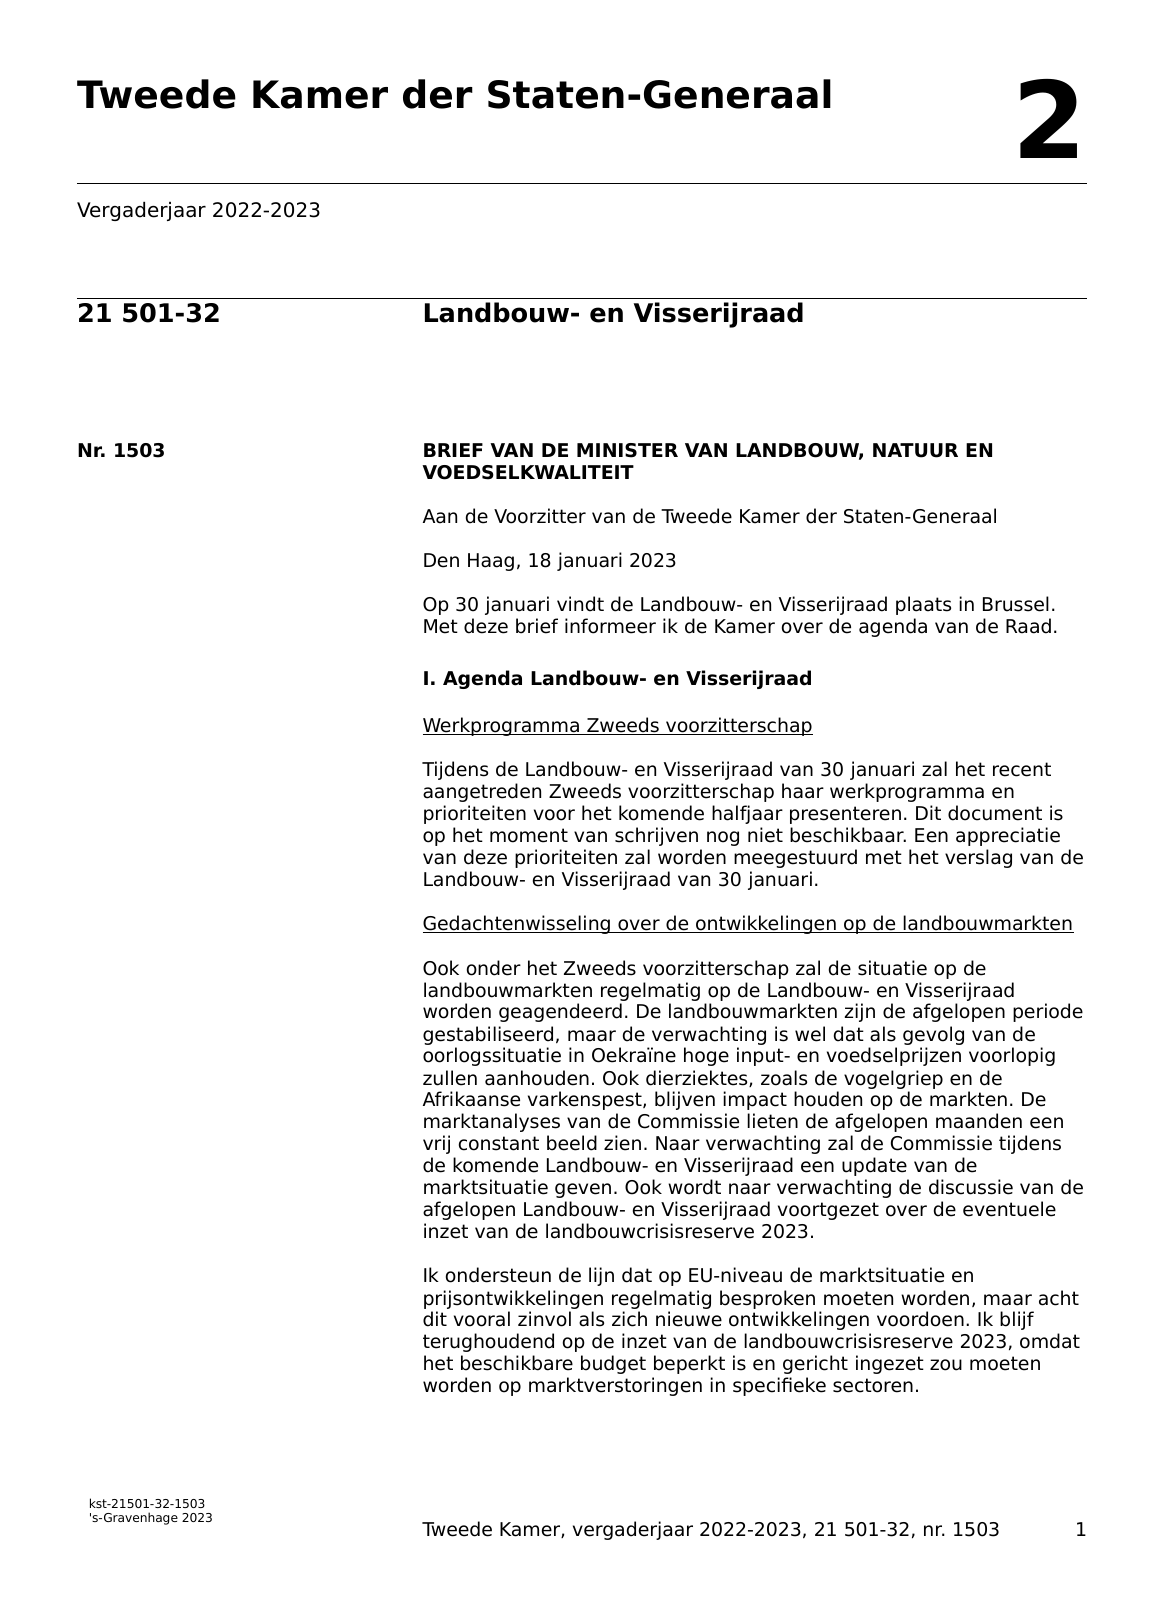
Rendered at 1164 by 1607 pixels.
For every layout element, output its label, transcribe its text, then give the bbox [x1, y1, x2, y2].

subtitle Werkprogramma Zweeds voorzitterschap [422, 715, 1087, 737]
table_header 2 [886, 59, 1087, 183]
subtitle 21 501-32 Landbouw- en Visserijraad [77, 299, 1087, 329]
text Aan de Voorzitter van de Tweede Kamer der Staten-Generaal [422, 506, 1087, 528]
text Ik ondersteun de lijn dat op EU-niveau de marktsituatie en prijsontwikkelingen regelmatig besproken moeten worden, maar acht dit vooral zinvol als zich nieuwe ontwikkelingen voordoen. Ik blijf terughoudend op de inzet van de landbouwcrisisreserve 2023, omdat het beschikbare budget beperkt is en gericht ingezet zou moeten worden op marktverstoringen in specifieke sectoren. [422, 1265, 1087, 1397]
text Op 30 januari vindt de Landbouw- en Visserijraad plaats in Brussel. Met deze brief informeer ik de Kamer over de agenda van de Raad. [422, 594, 1087, 638]
subtitle Gedachtenwisseling over de ontwikkelingen op de landbouwmarkten [422, 913, 1087, 935]
table_cell Vergaderjaar 2022-2023 [77, 184, 1087, 298]
text Tijdens de Landbouw- en Visserijraad van 30 januari zal het recent aangetreden Zweeds voorzitterschap haar werkprogramma en prioriteiten voor het komende halfjaar presenteren. Dit document is op het moment van schrijven nog niet beschikbaar. Een appreciatie van deze prioriteiten zal worden meegestuurd met het verslag van de Landbouw- en Visserijraad van 30 januari. [422, 759, 1087, 891]
text 's-Gravenhage 2023 [88, 1511, 323, 1525]
text kst-21501-32-1503 [88, 1497, 323, 1511]
text Den Haag, 18 januari 2023 [422, 550, 1087, 572]
table_header Tweede Kamer der Staten-Generaal [77, 59, 886, 183]
subtitle I. Agenda Landbouw- en Visserijraad [422, 668, 1087, 690]
text Ook onder het Zweeds voorzitterschap zal de situatie op de landbouwmarkten regelmatig op de Landbouw- en Visserijraad worden geagendeerd. De landbouwmarkten zijn de afgelopen periode gestabiliseerd, maar de verwachting is wel dat als gevolg van de oorlogssituatie in Oekraïne hoge input- en voedselprijzen voorlopig zullen aanhouden. Ook dierziektes, zoals de vogelgriep en de Afrikaanse varkenspest, blijven impact houden op de markten. De marktanalyses van de Commissie lieten de afgelopen maanden een vrij constant beeld zien. Naar verwachting zal de Commissie tijdens de komende Landbouw- en Visserijraad een update van de marktsituatie geven. Ook wordt naar verwachting de discussie van de afgelopen Landbouw- en Visserijraad voortgezet over de eventuele inzet van de landbouwcrisisreserve 2023. [422, 957, 1087, 1243]
subtitle Nr. 1503 BRIEF VAN DE MINISTER VAN LANDBOUW, NATUUR EN VOEDSELKWALITEIT [77, 440, 1087, 484]
